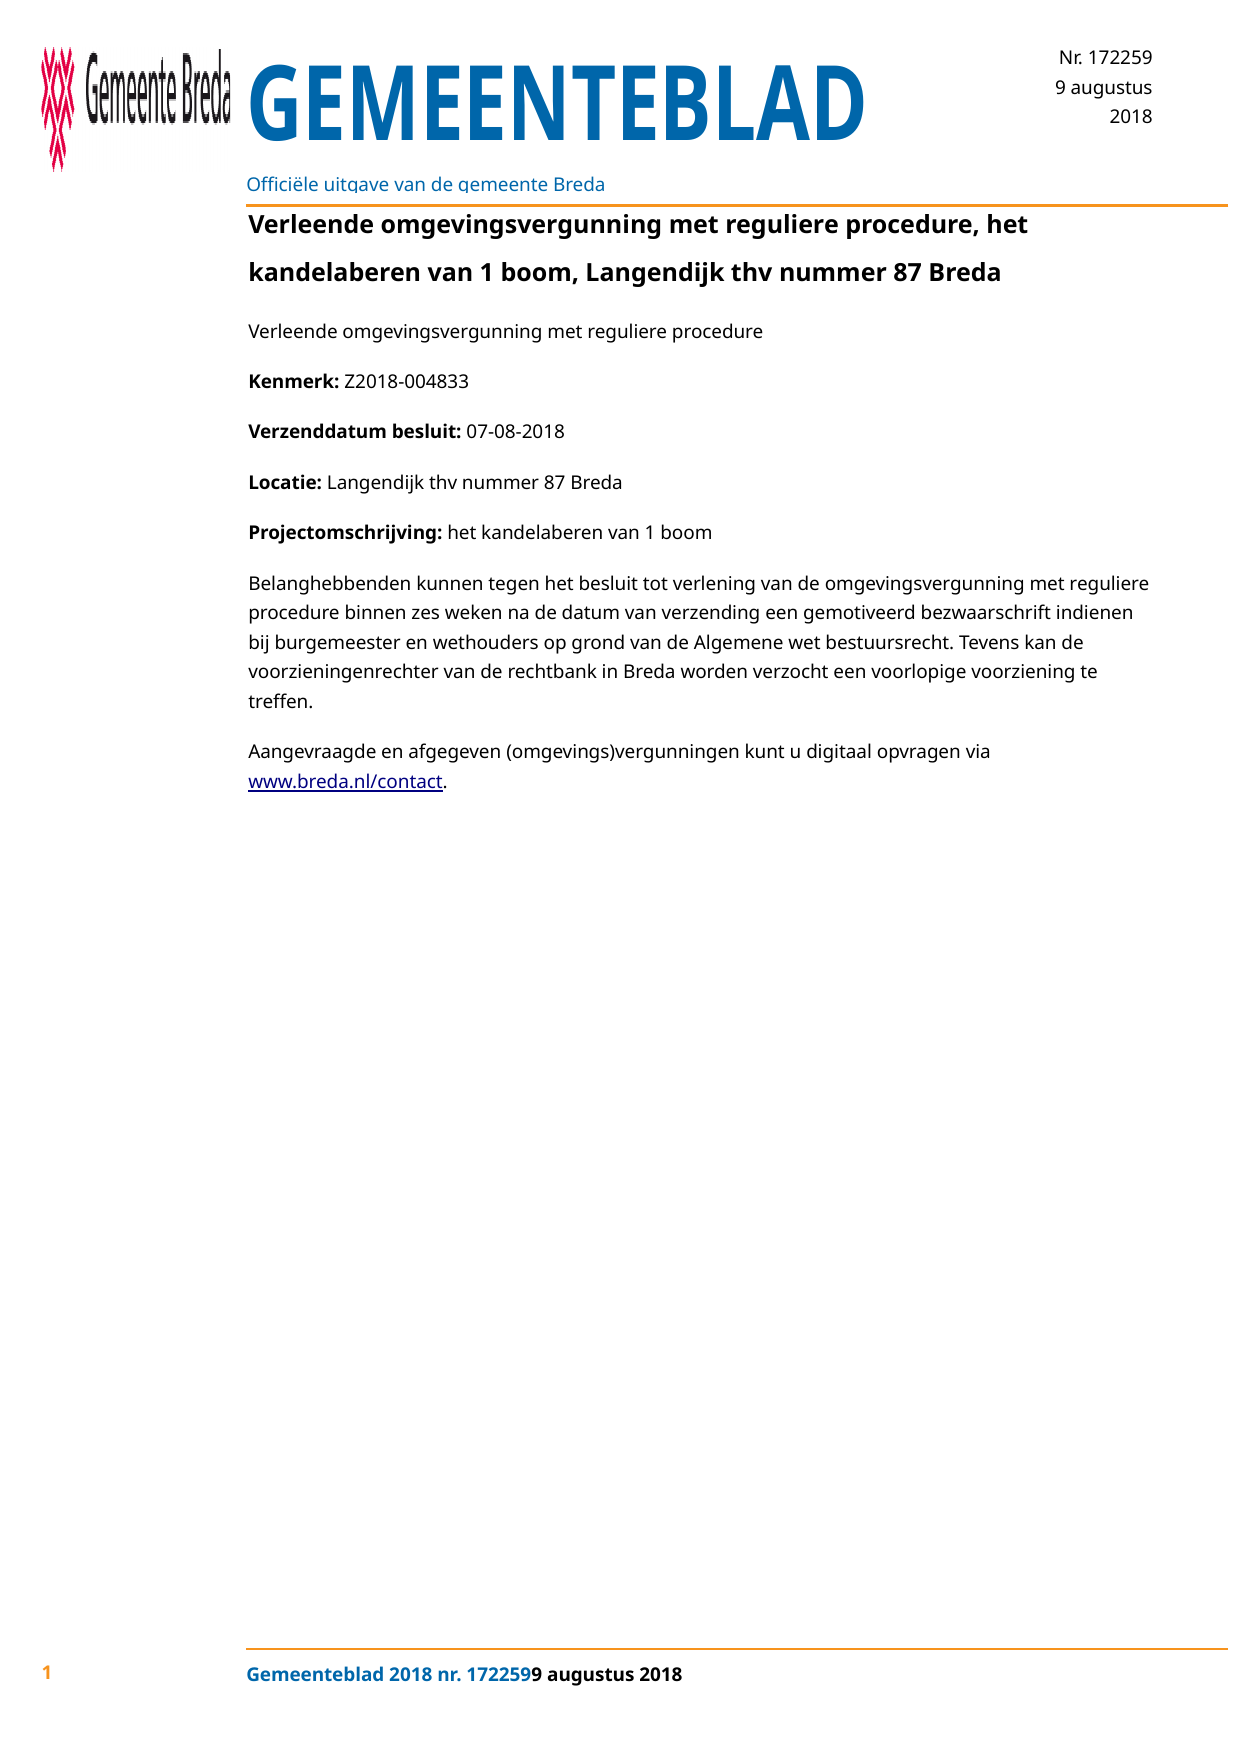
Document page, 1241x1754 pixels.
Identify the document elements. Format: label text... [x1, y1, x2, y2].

text Verzenddatum besluit: 07-08-2018 [248, 419, 1152, 444]
text Verleende omgevingsvergunning met reguliere procedure [248, 318, 1152, 344]
text Projectomschrijving: het kandelaberen van 1 boom [248, 519, 1152, 545]
text Locatie: Langendijk thv nummer 87 Breda [248, 469, 1152, 495]
text Belanghebbenden kunnen tegen het besluit tot verlening van de omgevingsvergunning met reguliere procedure binnen zes weken na de datum van verzending een gemotiveerd bezwaarschrift indienen bij burgemeester en wethouders op grond van de Algemene wet bestuursrecht. Tevens kan de voorzieningenrechter van de rechtbank in Breda worden verzocht een voorlopige voorziening te treffen. [248, 570, 1152, 714]
text Verleende omgevingsvergunning met reguliere procedure, het kandelaberen van 1 boom, Langendijk thv nummer 87 Breda [248, 207, 1152, 288]
text Aangevraagde en afgegeven (omgevings)vergunningen kunt u digitaal opvragen via www.breda.nl/contact. [248, 739, 1152, 794]
picture [41, 47, 231, 172]
text Kenmerk: Z2018-004833 [248, 368, 1152, 394]
